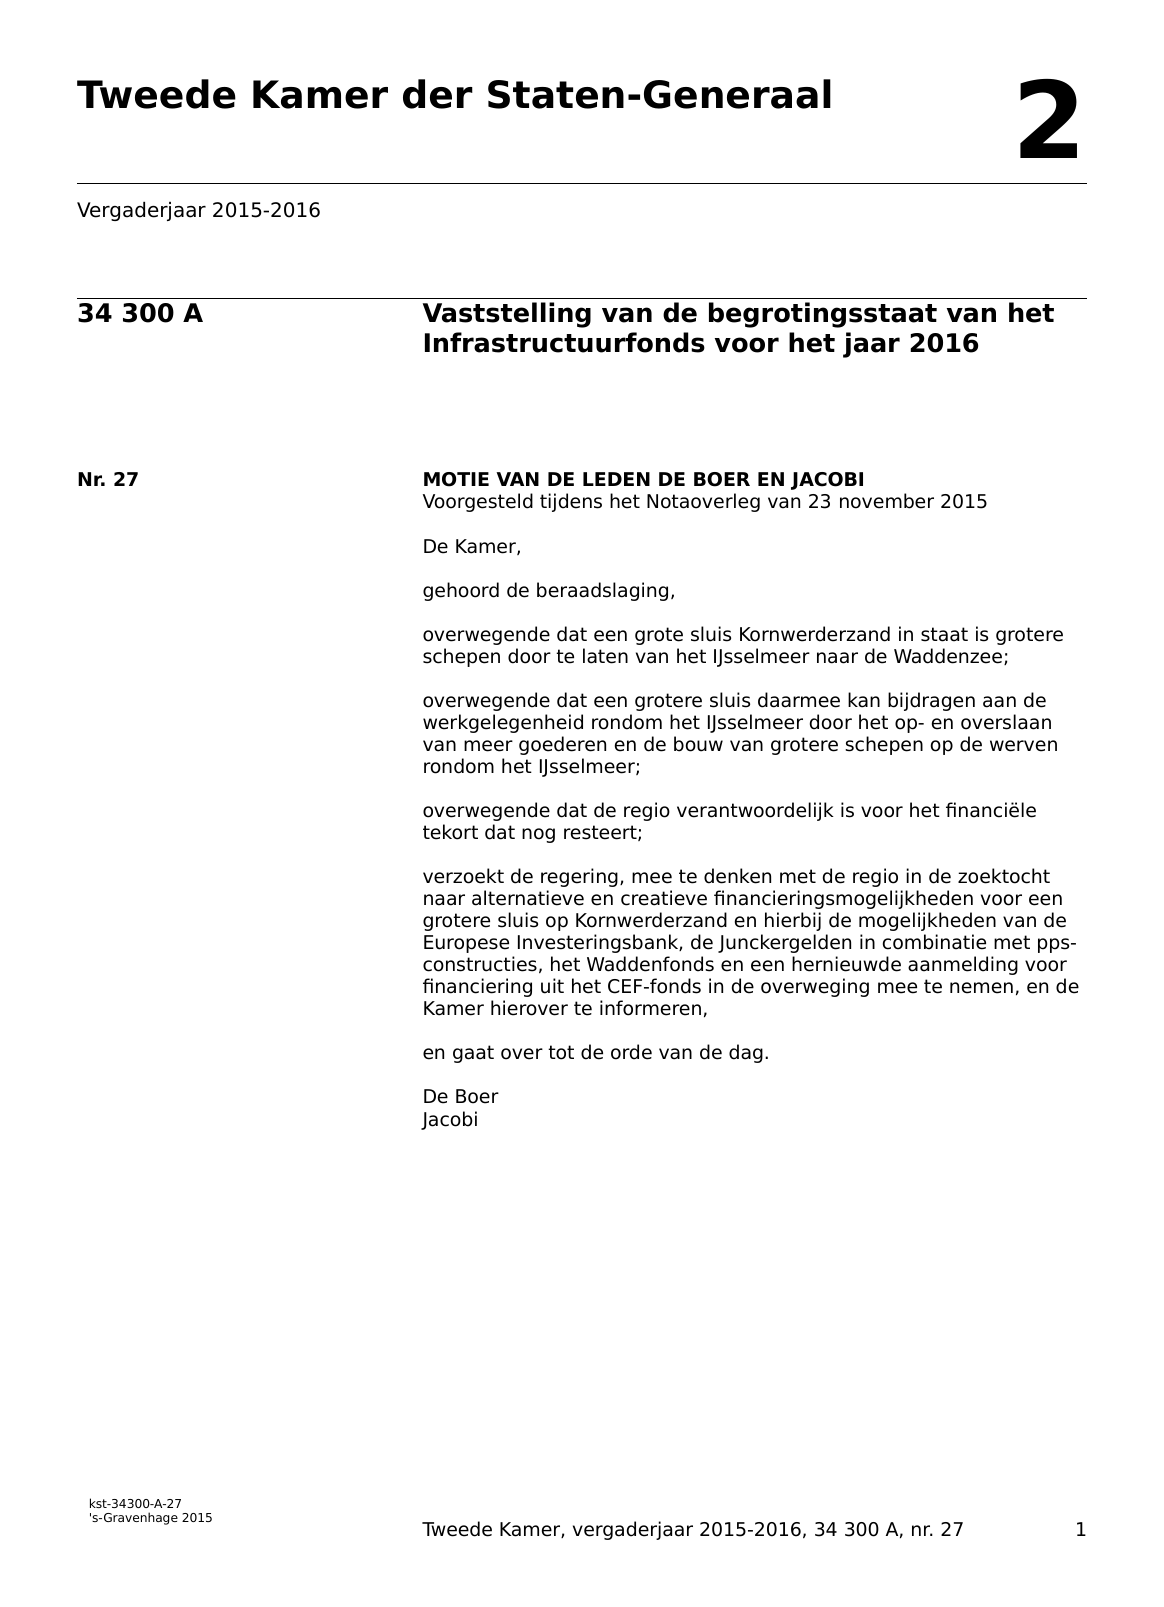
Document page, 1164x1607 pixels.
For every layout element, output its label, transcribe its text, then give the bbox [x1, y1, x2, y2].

text gehoord de beraadslaging, [422, 580, 1087, 602]
text overwegende dat een grotere sluis daarmee kan bijdragen aan de werkgelegenheid rondom het IJsselmeer door het op- en overslaan van meer goederen en de bouw van grotere schepen op de werven rondom het IJsselmeer; [422, 690, 1087, 778]
text verzoekt de regering, mee te denken met de regio in de zoektocht naar alternatieve en creatieve financieringsmogelijkheden voor een grotere sluis op Kornwerderzand en hierbij de mogelijkheden van de Europese Investeringsbank, de Junckergelden in combinatie met pps-constructies, het Waddenfonds en een hernieuwde aanmelding voor financiering uit het CEF-fonds in de overweging mee te nemen, en de Kamer hierover te informeren, [422, 866, 1087, 1020]
text overwegende dat de regio verantwoordelijk is voor het financiële tekort dat nog resteert; [422, 800, 1087, 844]
text De Kamer, [422, 536, 1087, 557]
text en gaat over tot de orde van de dag. [422, 1042, 1087, 1064]
text Voorgesteld tijdens het Notaoverleg van 23 november 2015 [422, 491, 1087, 513]
text overwegende dat een grote sluis Kornwerderzand in staat is grotere schepen door te laten van het IJsselmeer naar de Waddenzee; [422, 624, 1087, 668]
subtitle Nr. 27 MOTIE VAN DE LEDEN DE BOER EN JACOBI [77, 469, 1087, 491]
table_header Tweede Kamer der Staten-Generaal [77, 59, 886, 183]
text De Boer [422, 1086, 1087, 1108]
text Jacobi [422, 1108, 1087, 1130]
text kst-34300-A-27 [88, 1497, 323, 1511]
table_cell Vergaderjaar 2015-2016 [77, 184, 1087, 298]
table_header 2 [886, 59, 1087, 183]
subtitle 34 300 A Vaststelling van de begrotingsstaat van het Infrastructuurfonds voor het jaar 2016 [77, 299, 1087, 358]
text 's-Gravenhage 2015 [88, 1511, 323, 1525]
